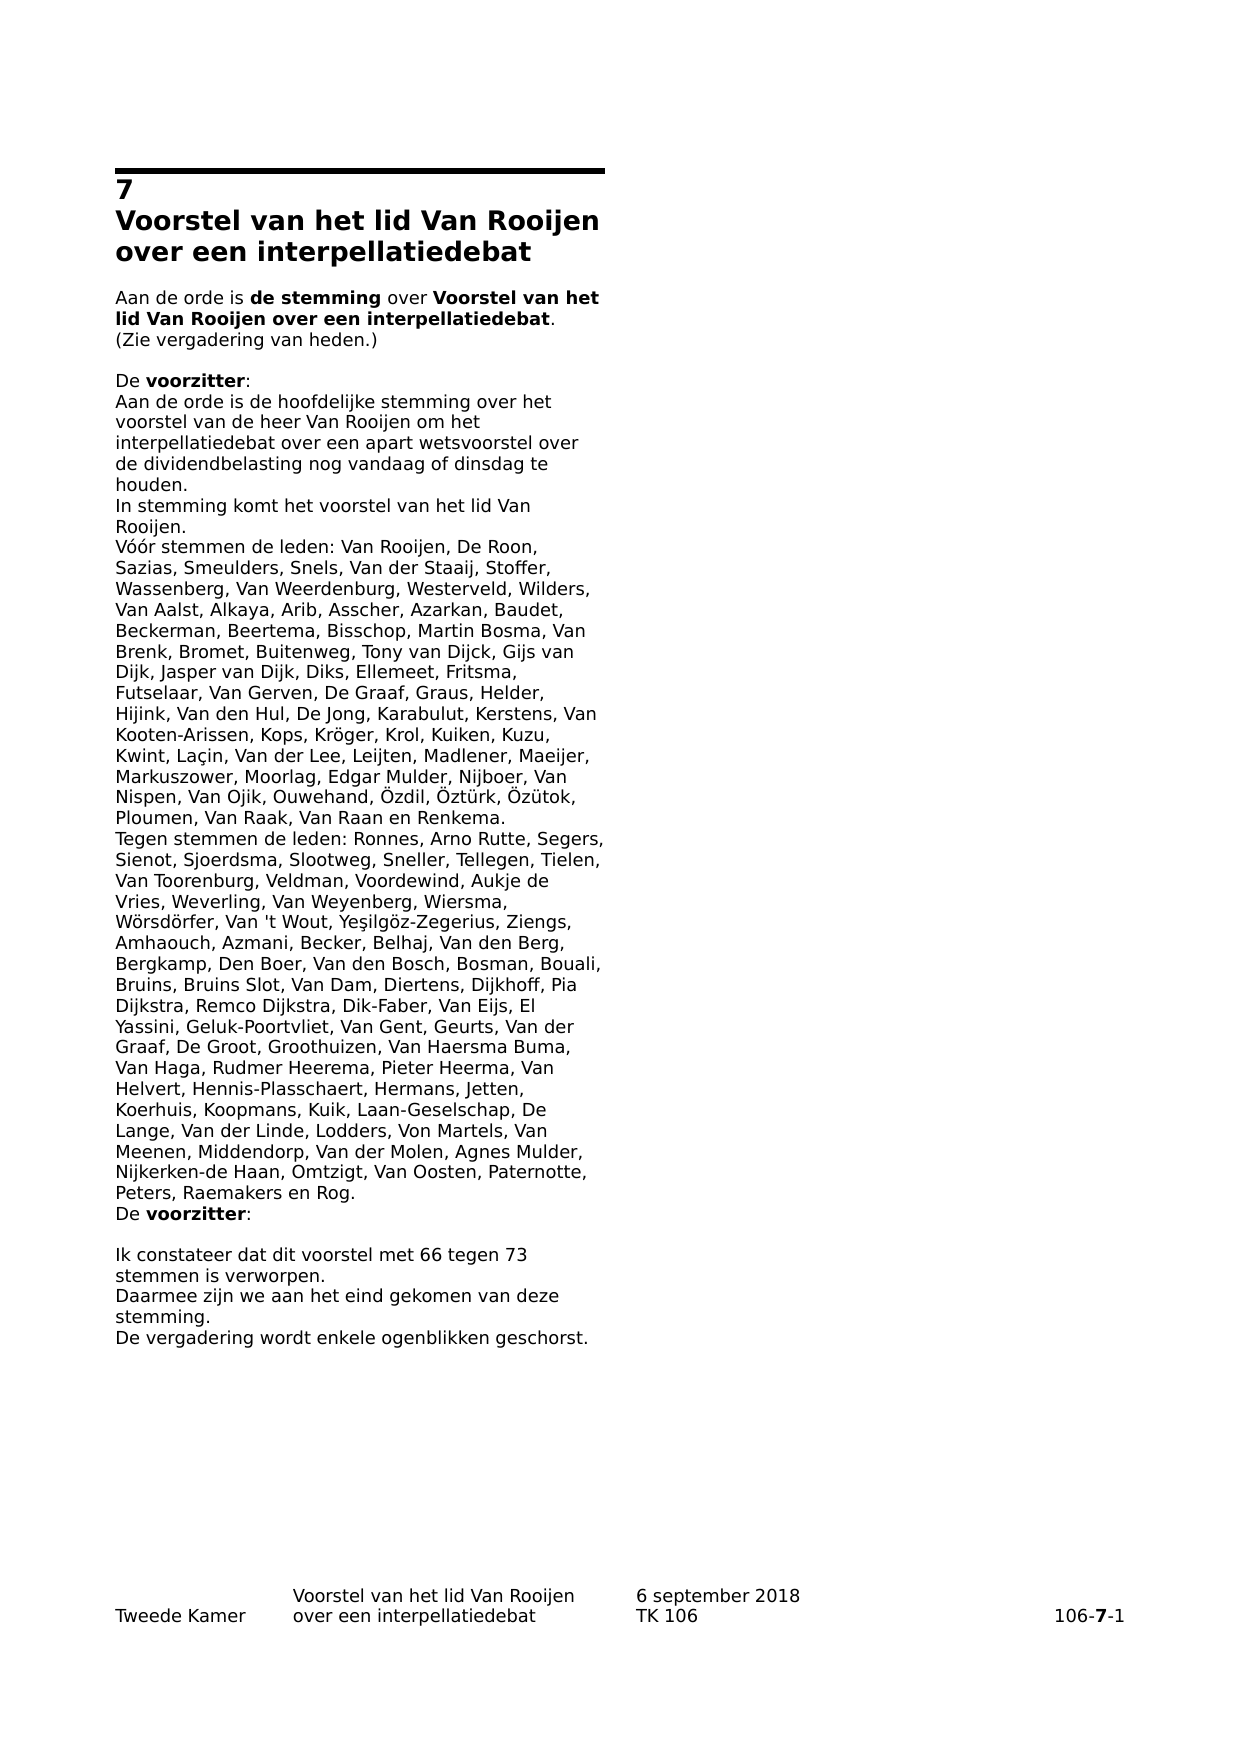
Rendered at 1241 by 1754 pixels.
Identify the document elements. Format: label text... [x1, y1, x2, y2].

text De vergadering wordt enkele ogenblikken geschorst. [115, 1328, 605, 1349]
text In stemming komt het voorstel van het lid Van Rooijen. [115, 496, 605, 537]
text (Zie vergadering van heden.) [115, 330, 605, 351]
text Tegen stemmen de leden: Ronnes, Arno Rutte, Segers, Sienot, Sjoerdsma, Slootweg, Sneller, Tellegen, Tielen, Van Toorenburg, Veldman, Voordewind, Aukje de Vries, Weverling, Van Weyenberg, Wiersma, Wörsdörfer, Van 't Wout, Yeşilgöz-Zegerius, Ziengs, Amhaouch, Azmani, Becker, Belhaj, Van den Berg, Bergkamp, Den Boer, Van den Bosch, Bosman, Bouali, Bruins, Bruins Slot, Van Dam, Diertens, Dijkhoff, Pia Dijkstra, Remco Dijkstra, Dik-Faber, Van Eijs, El Yassini, Geluk-Poortvliet, Van Gent, Geurts, Van der Graaf, De Groot, Groothuizen, Van Haersma Buma, Van Haga, Rudmer Heerema, Pieter Heerma, Van Helvert, Hennis-Plasschaert, Hermans, Jetten, Koerhuis, Koopmans, Kuik, Laan-Geselschap, De Lange, Van der Linde, Lodders, Von Martels, Van Meenen, Middendorp, Van der Molen, Agnes Mulder, Nijkerken-de Haan, Omtzigt, Van Oosten, Paternotte, Peters, Raemakers en Rog. [115, 829, 605, 1204]
text Aan de orde is de hoofdelijke stemming over het voorstel van de heer Van Rooijen om het interpellatiedebat over een apart wetsvoorstel over de dividendbelasting nog vandaag of dinsdag te houden. [115, 391, 605, 496]
text Ik constateer dat dit voorstel met 66 tegen 73 stemmen is verworpen. [115, 1245, 605, 1286]
text Daarmee zijn we aan het eind gekomen van deze stemming. [115, 1286, 605, 1328]
title 7 Voorstel van het lid Van Rooijen over een interpellatiedebat [115, 174, 605, 268]
text Aan de orde is de stemming over Voorstel van het lid Van Rooijen over een interpellatiedebat. [115, 288, 605, 330]
text De voorzitter: [115, 1204, 605, 1225]
text Vóór stemmen de leden: Van Rooijen, De Roon, Sazias, Smeulders, Snels, Van der Staaij, Stoffer, Wassenberg, Van Weerdenburg, Westerveld, Wilders, Van Aalst, Alkaya, Arib, Asscher, Azarkan, Baudet, Beckerman, Beertema, Bisschop, Martin Bosma, Van Brenk, Bromet, Buitenweg, Tony van Dijck, Gijs van Dijk, Jasper van Dijk, Diks, Ellemeet, Fritsma, Futselaar, Van Gerven, De Graaf, Graus, Helder, Hijink, Van den Hul, De Jong, Karabulut, Kerstens, Van Kooten-Arissen, Kops, Kröger, Krol, Kuiken, Kuzu, Kwint, Laçin, Van der Lee, Leijten, Madlener, Maeijer, Markuszower, Moorlag, Edgar Mulder, Nijboer, Van Nispen, Van Ojik, Ouwehand, Özdil, Öztürk, Özütok, Ploumen, Van Raak, Van Raan en Renkema. [115, 537, 605, 829]
text De voorzitter: [115, 371, 605, 391]
